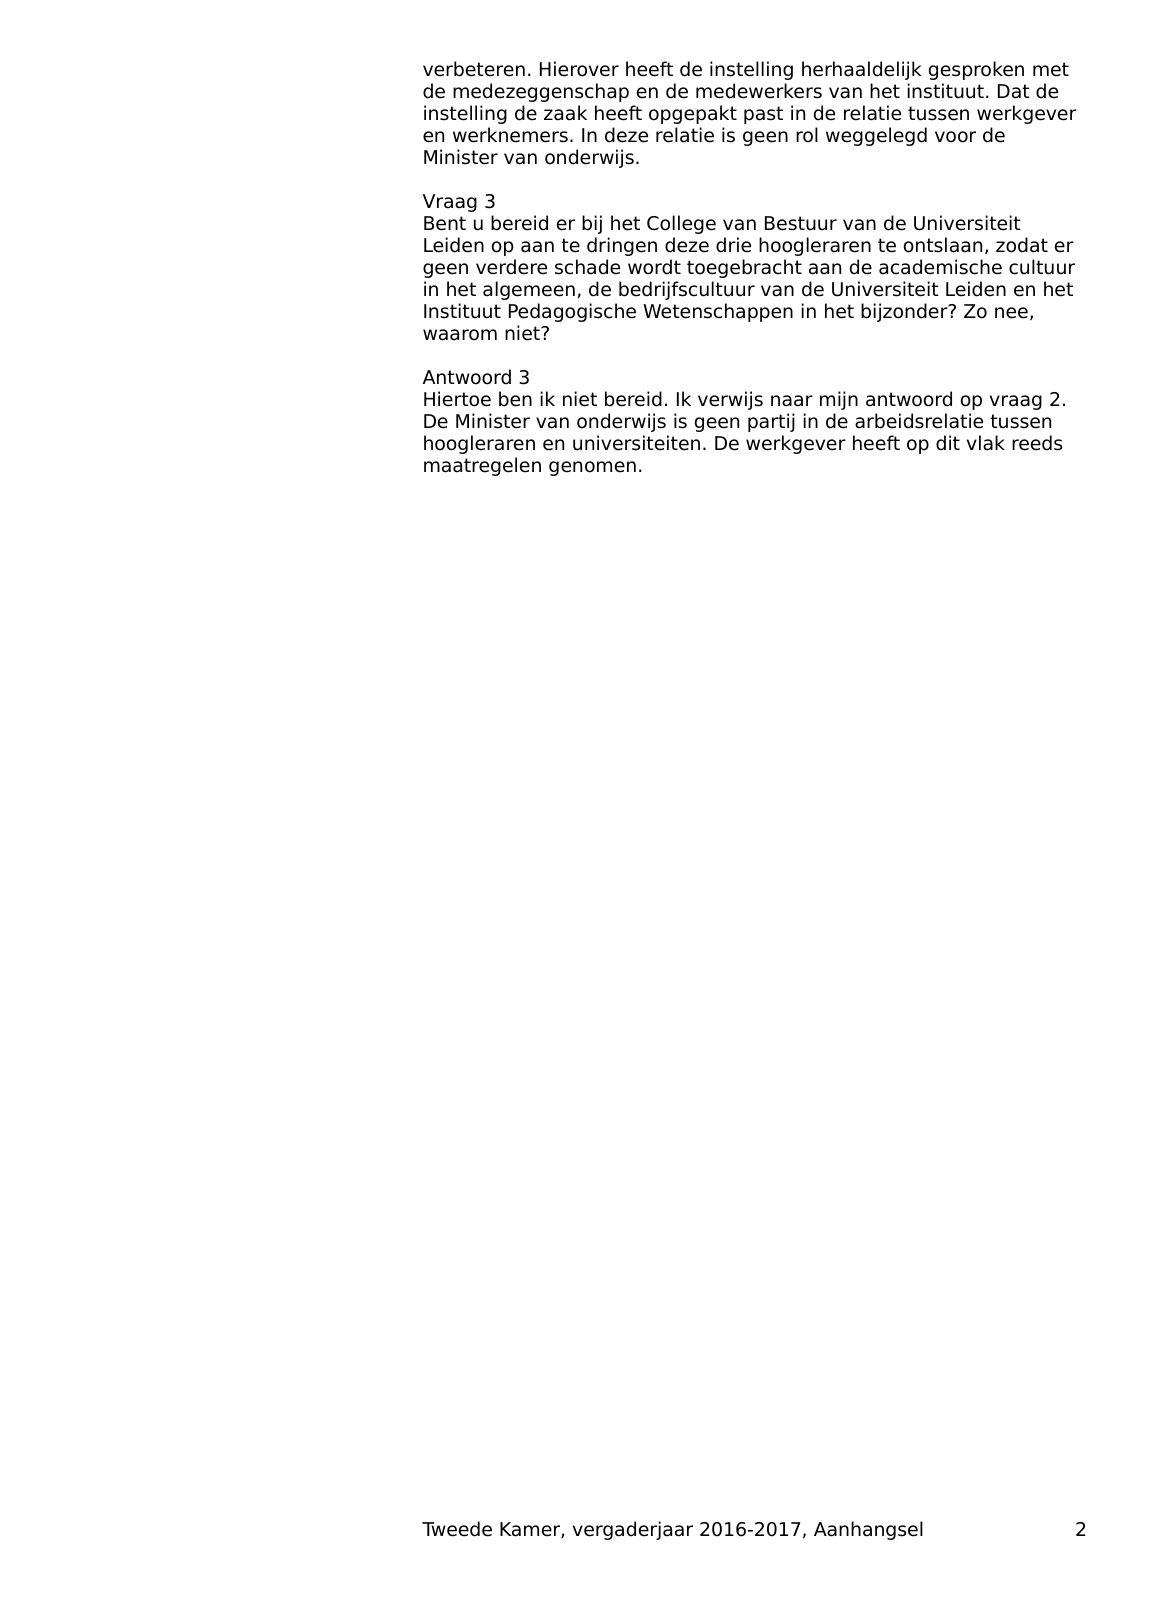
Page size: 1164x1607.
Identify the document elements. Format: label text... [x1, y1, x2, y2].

text Bent u bereid er bij het College van Bestuur van de Universiteit Leiden op aan te dringen deze drie hoogleraren te ontslaan, zodat er geen verdere schade wordt toegebracht aan de academische cultuur in het algemeen, de bedrijfscultuur van de Universiteit Leiden en het Instituut Pedagogische Wetenschappen in het bijzonder? Zo nee, waarom niet? [422, 213, 1087, 345]
text Antwoord 3 [422, 367, 1087, 389]
text Vraag 3 [422, 191, 1087, 213]
text Hiertoe ben ik niet bereid. Ik verwijs naar mijn antwoord op vraag 2. De Minister van onderwijs is geen partij in de arbeidsrelatie tussen hoogleraren en universiteiten. De werkgever heeft op dit vlak reeds maatregelen genomen. [422, 389, 1087, 477]
text verbeteren. Hierover heeft de instelling herhaaldelijk gesproken met de medezeggenschap en de medewerkers van het instituut. Dat de instelling de zaak heeft opgepakt past in de relatie tussen werkgever en werknemers. In deze relatie is geen rol weggelegd voor de Minister van onderwijs. [422, 59, 1087, 169]
